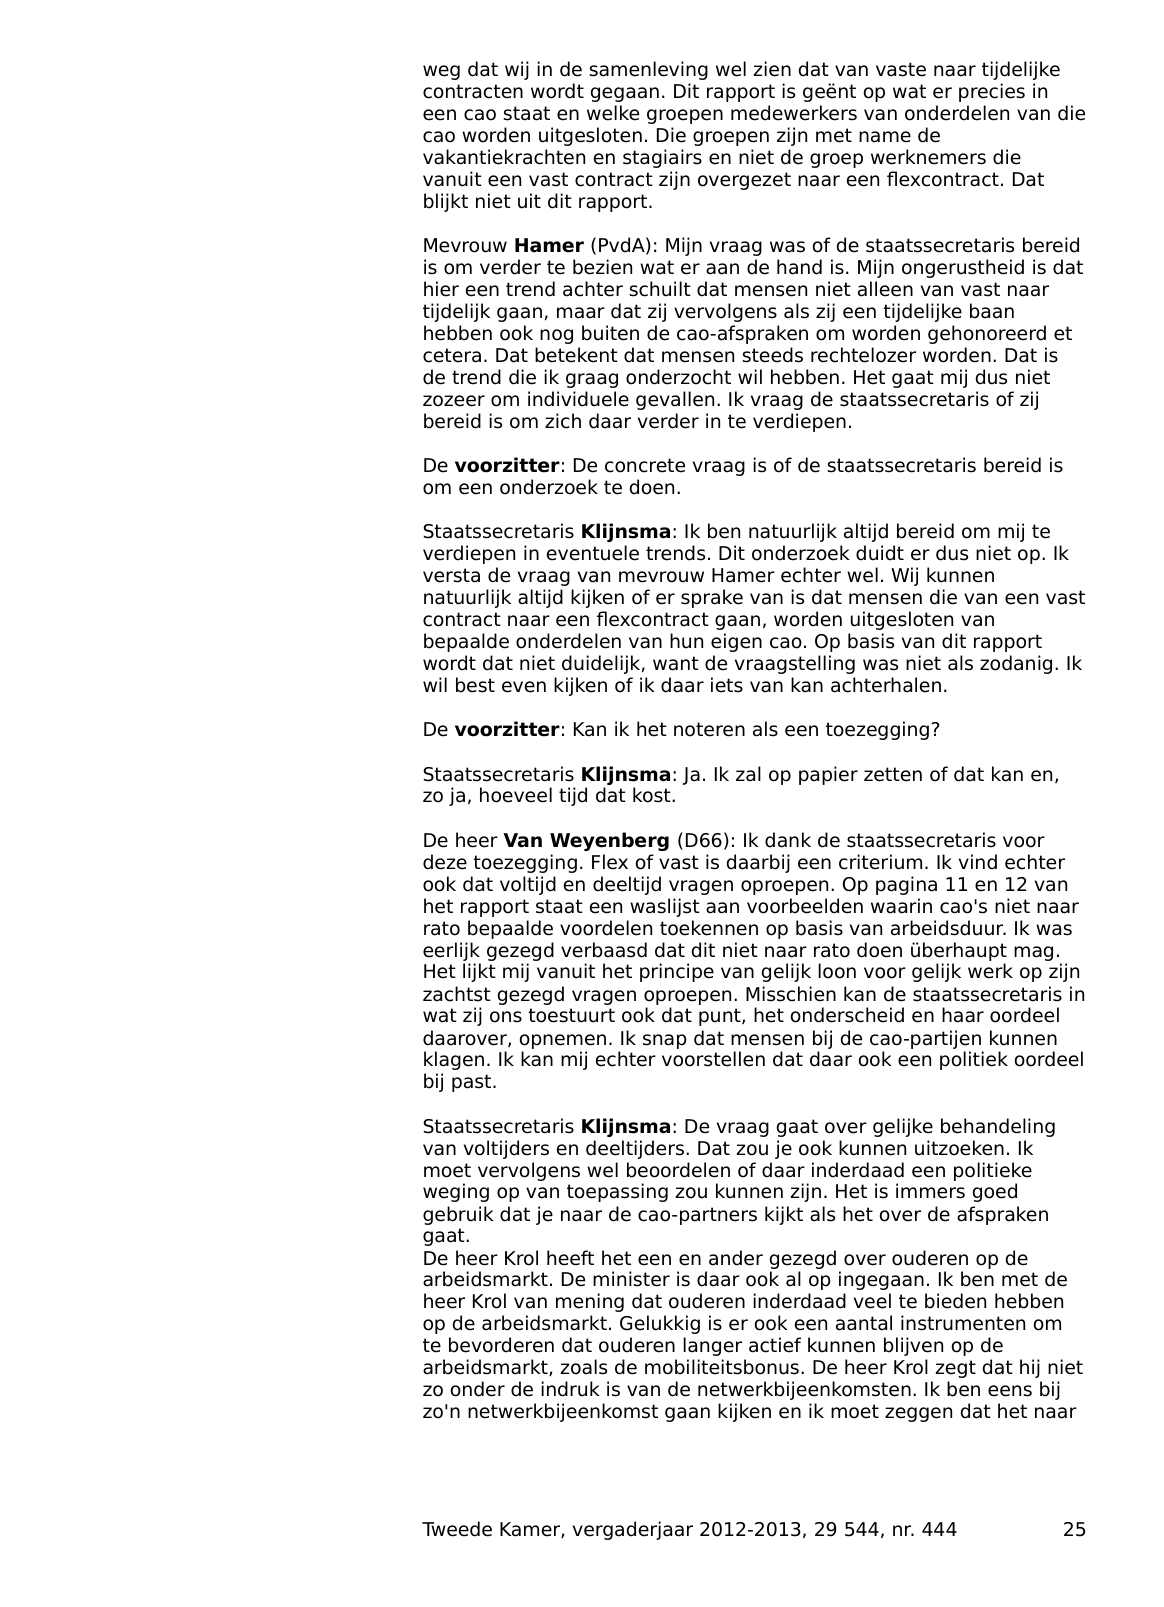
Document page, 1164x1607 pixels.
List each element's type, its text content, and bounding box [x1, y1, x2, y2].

text De heer Van Weyenberg (D66): Ik dank de staatssecretaris voor deze toezegging. Flex of vast is daarbij een criterium. Ik vind echter ook dat voltijd en deeltijd vragen oproepen. Op pagina 11 en 12 van het rapport staat een waslijst aan voorbeelden waarin cao's niet naar rato bepaalde voordelen toekennen op basis van arbeidsduur. Ik was eerlijk gezegd verbaasd dat dit niet naar rato doen überhaupt mag. Het lijkt mij vanuit het principe van gelijk loon voor gelijk werk op zijn zachtst gezegd vragen oproepen. Misschien kan de staatssecretaris in wat zij ons toestuurt ook dat punt, het onderscheid en haar oordeel daarover, opnemen. Ik snap dat mensen bij de cao-partijen kunnen klagen. Ik kan mij echter voorstellen dat daar ook een politiek oordeel bij past. [422, 829, 1087, 1093]
text Staatssecretaris Klijnsma: Ik ben natuurlijk altijd bereid om mij te verdiepen in eventuele trends. Dit onderzoek duidt er dus niet op. Ik versta de vraag van mevrouw Hamer echter wel. Wij kunnen natuurlijk altijd kijken of er sprake van is dat mensen die van een vast contract naar een flexcontract gaan, worden uitgesloten van bepaalde onderdelen van hun eigen cao. Op basis van dit rapport wordt dat niet duidelijk, want de vraagstelling was niet als zodanig. Ik wil best even kijken of ik daar iets van kan achterhalen. [422, 521, 1087, 697]
text weg dat wij in de samenleving wel zien dat van vaste naar tijdelijke contracten wordt gegaan. Dit rapport is geënt op wat er precies in een cao staat en welke groepen medewerkers van onderdelen van die cao worden uitgesloten. Die groepen zijn met name de vakantiekrachten en stagiairs en niet de groep werknemers die vanuit een vast contract zijn overgezet naar een flexcontract. Dat blijkt niet uit dit rapport. [422, 59, 1087, 213]
text Staatssecretaris Klijnsma: Ja. Ik zal op papier zetten of dat kan en, zo ja, hoeveel tijd dat kost. [422, 763, 1087, 807]
text De heer Krol heeft het een en ander gezegd over ouderen op de arbeidsmarkt. De minister is daar ook al op ingegaan. Ik ben met de heer Krol van mening dat ouderen inderdaad veel te bieden hebben op de arbeidsmarkt. Gelukkig is er ook een aantal instrumenten om te bevorderen dat ouderen langer actief kunnen blijven op de arbeidsmarkt, zoals de mobiliteitsbonus. De heer Krol zegt dat hij niet zo onder de indruk is van de netwerkbijeenkomsten. Ik ben eens bij zo'n netwerkbijeenkomst gaan kijken en ik moet zeggen dat het naar [422, 1247, 1087, 1423]
text Mevrouw Hamer (PvdA): Mijn vraag was of de staatssecretaris bereid is om verder te bezien wat er aan de hand is. Mijn ongerustheid is dat hier een trend achter schuilt dat mensen niet alleen van vast naar tijdelijk gaan, maar dat zij vervolgens als zij een tijdelijke baan hebben ook nog buiten de cao-afspraken om worden gehonoreerd et cetera. Dat betekent dat mensen steeds rechtelozer worden. Dat is de trend die ik graag onderzocht wil hebben. Het gaat mij dus niet zozeer om individuele gevallen. Ik vraag de staatssecretaris of zij bereid is om zich daar verder in te verdiepen. [422, 235, 1087, 433]
text De voorzitter: De concrete vraag is of de staatssecretaris bereid is om een onderzoek te doen. [422, 455, 1087, 499]
text De voorzitter: Kan ik het noteren als een toezegging? [422, 719, 1087, 741]
text Staatssecretaris Klijnsma: De vraag gaat over gelijke behandeling van voltijders en deeltijders. Dat zou je ook kunnen uitzoeken. Ik moet vervolgens wel beoordelen of daar inderdaad een politieke weging op van toepassing zou kunnen zijn. Het is immers goed gebruik dat je naar de cao-partners kijkt als het over de afspraken gaat. [422, 1116, 1087, 1247]
